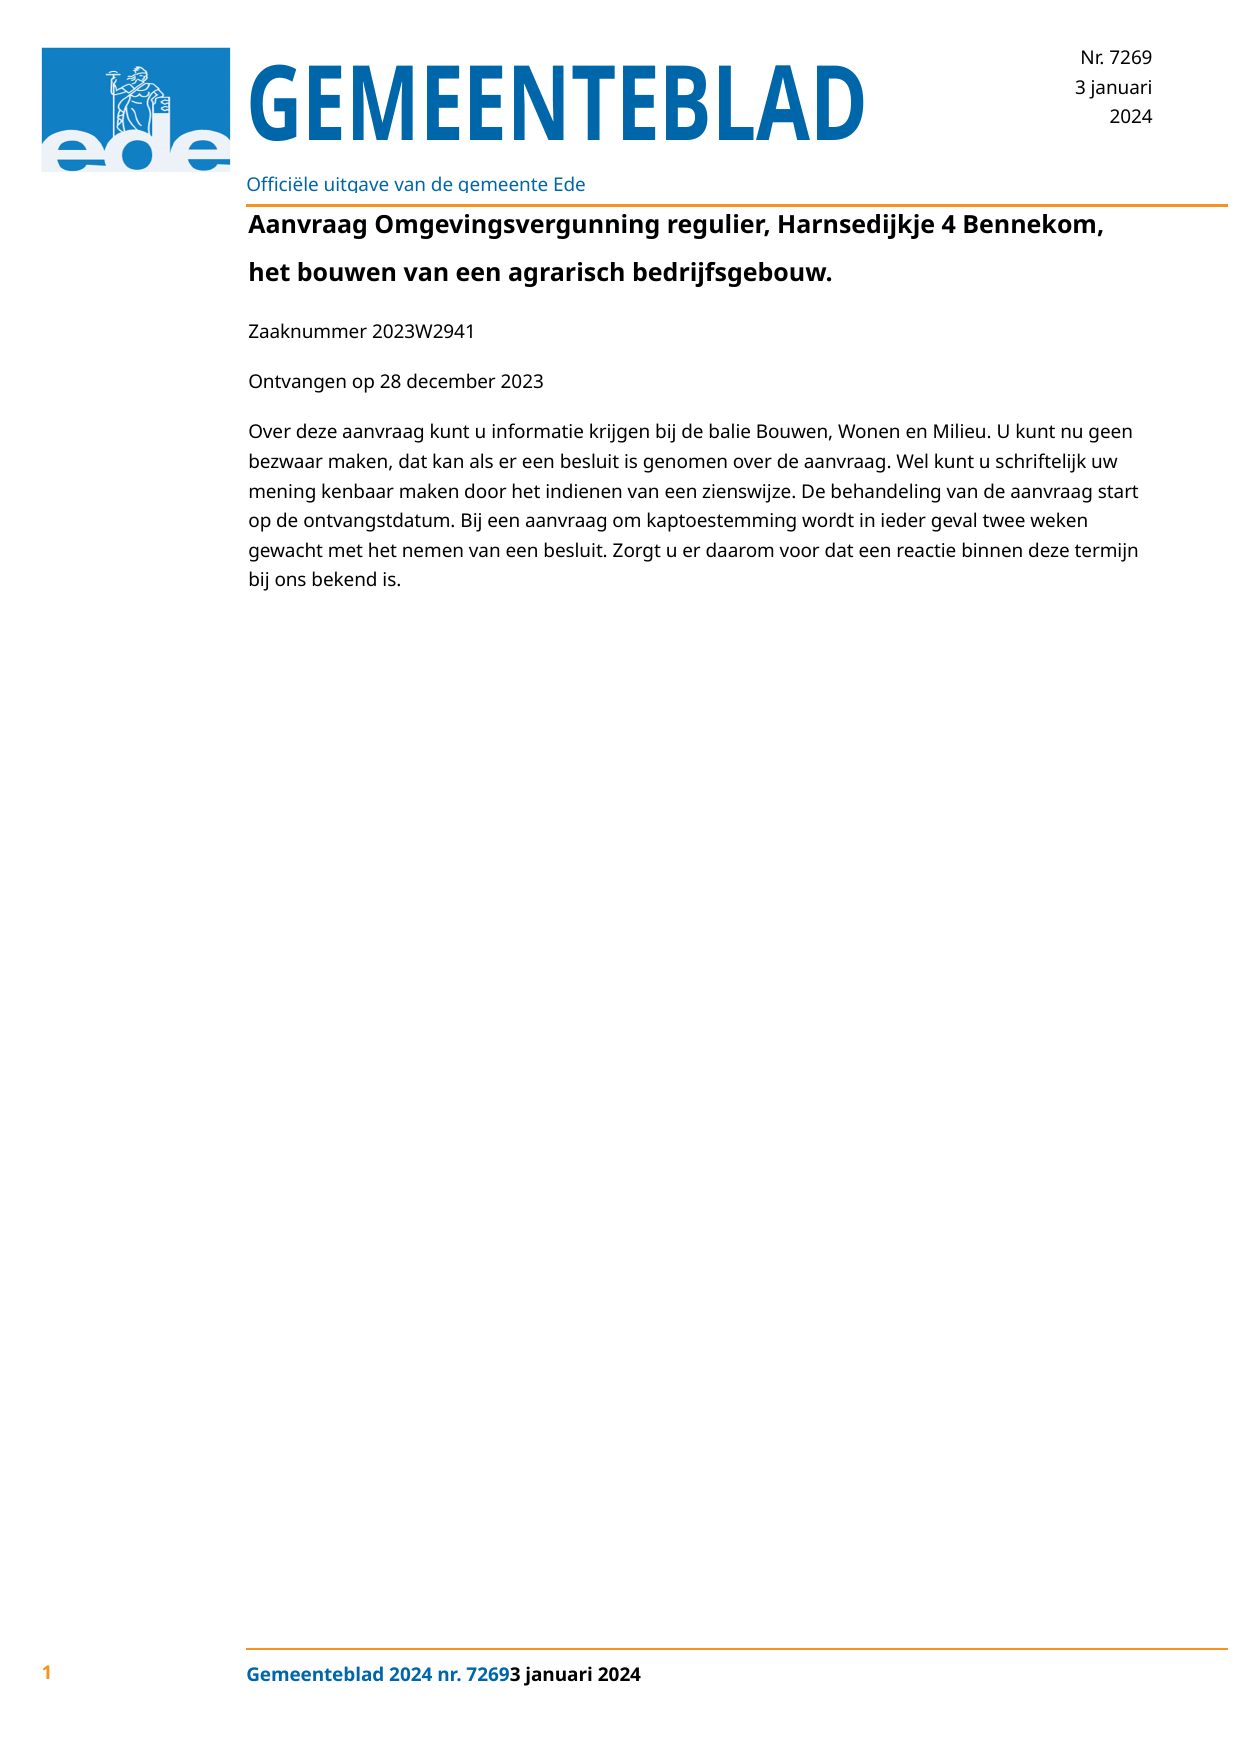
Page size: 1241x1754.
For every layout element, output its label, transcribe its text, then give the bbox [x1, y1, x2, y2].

text Ontvangen op 28 december 2023 [248, 368, 1152, 394]
text Aanvraag Omgevingsvergunning regulier, Harnsedijkje 4 Bennekom, het bouwen van een agrarisch bedrijfsgebouw. [248, 207, 1152, 288]
text Over deze aanvraag kunt u informatie krijgen bij de balie Bouwen, Wonen en Milieu. U kunt nu geen bezwaar maken, dat kan als er een besluit is genomen over de aanvraag. Wel kunt u schriftelijk uw mening kenbaar maken door het indienen van een zienswijze. De behandeling van de aanvraag start op de ontvangstdatum. Bij een aanvraag om kaptoestemming wordt in ieder geval twee weken gewacht met het nemen van een besluit. Zorgt u er daarom voor dat een reactie binnen deze termijn bij ons bekend is. [248, 419, 1152, 592]
picture [41, 47, 231, 172]
text Zaaknummer 2023W2941 [248, 318, 1152, 344]
